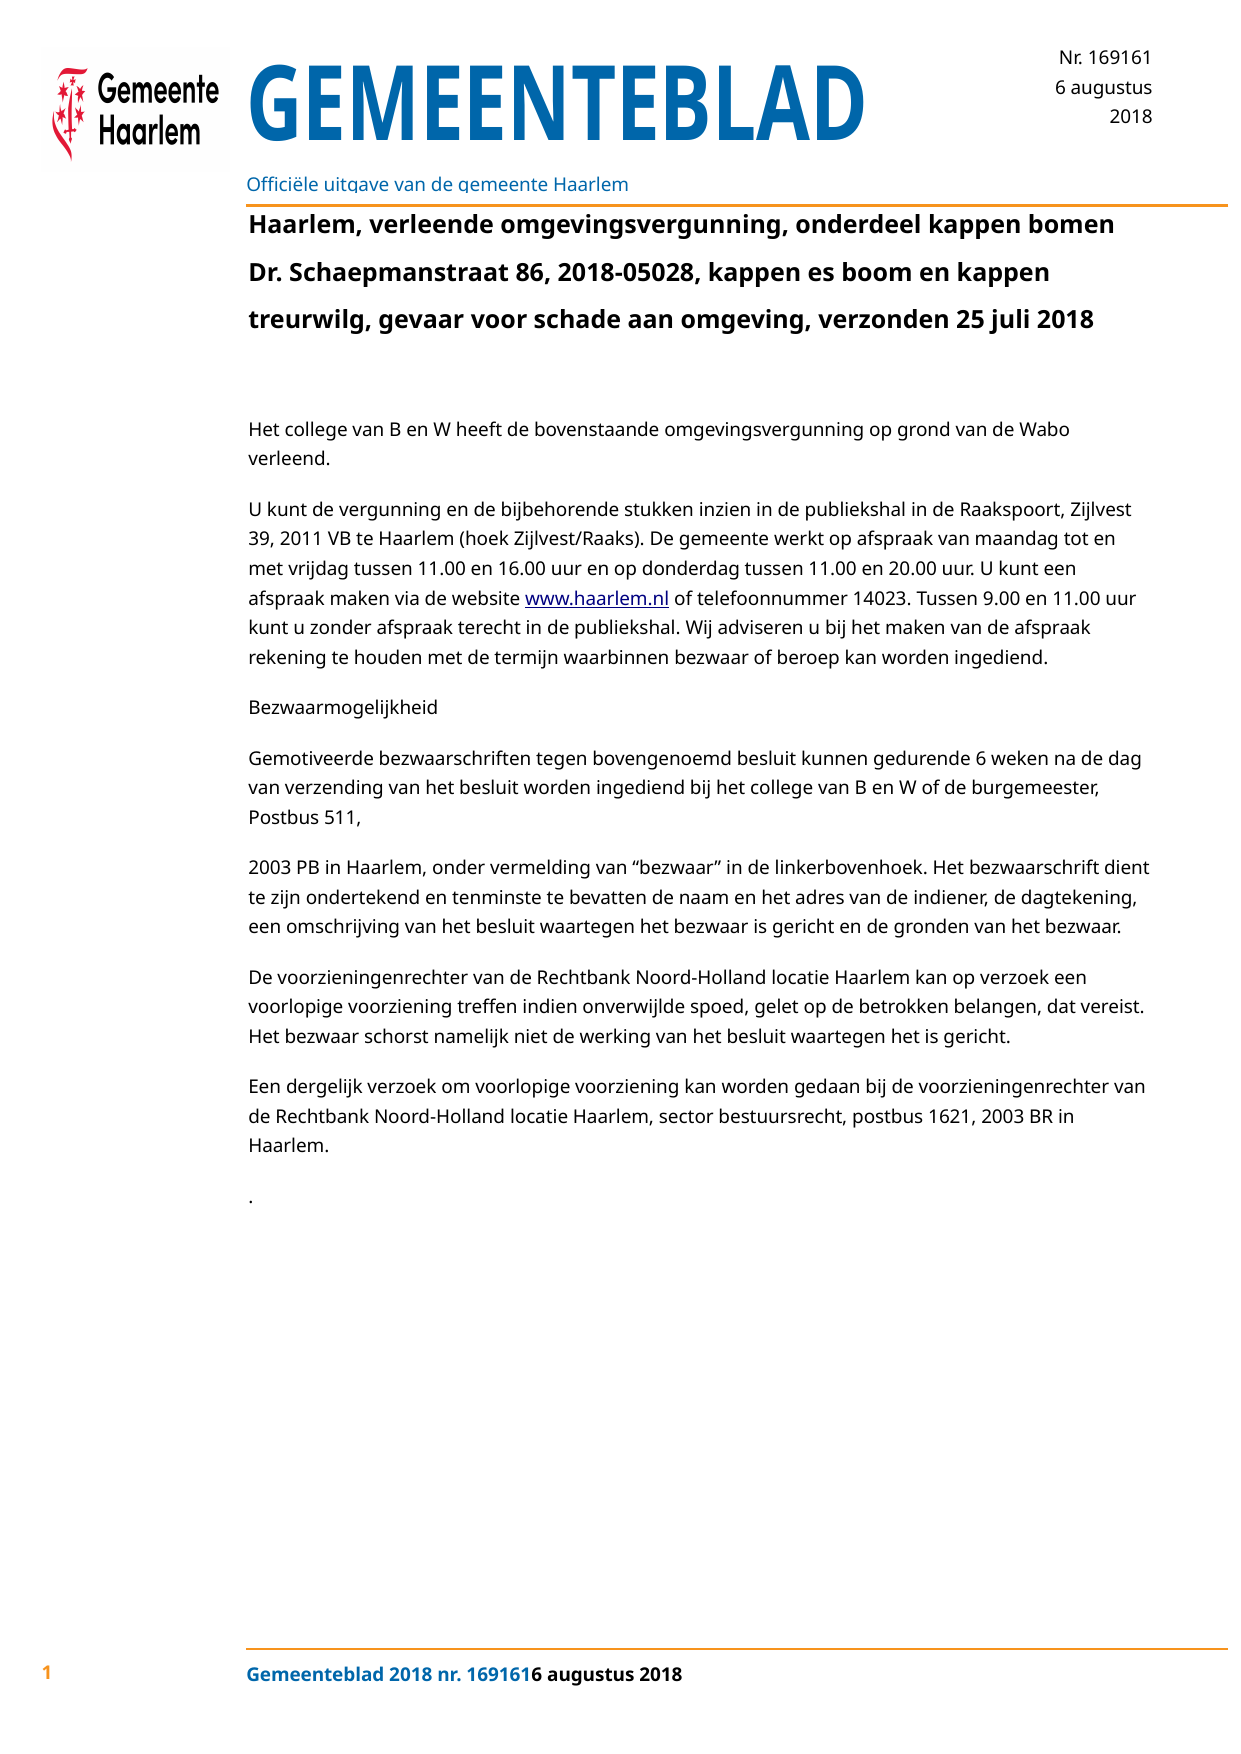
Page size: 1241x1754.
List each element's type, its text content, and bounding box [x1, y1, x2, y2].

text . [248, 1183, 1152, 1209]
text Haarlem, verleende omgevingsvergunning, onderdeel kappen bomen Dr. Schaepmanstraat 86, 2018-05028, kappen es boom en kappen treurwilg, gevaar voor schade aan omgeving, verzonden 25 juli 2018 [248, 207, 1152, 336]
picture [41, 47, 231, 172]
text Een dergelijk verzoek om voorlopige voorziening kan worden gedaan bij de voorzieningenrechter van de Rechtbank Noord-Holland locatie Haarlem, sector bestuursrecht, postbus 1621, 2003 BR in Haarlem. [248, 1073, 1152, 1158]
text U kunt de vergunning en de bijbehorende stukken inzien in de publiekshal in de Raakspoort, Zijlvest 39, 2011 VB te Haarlem (hoek Zijlvest/Raaks). De gemeente werkt op afspraak van maandag tot en met vrijdag tussen 11.00 en 16.00 uur en op donderdag tussen 11.00 en 20.00 uur. U kunt een afspraak maken via de website www.haarlem.nl of telefoonnummer 14023. Tussen 9.00 en 11.00 uur kunt u zonder afspraak terecht in de publiekshal. Wij adviseren u bij het maken van de afspraak rekening te houden met de termijn waarbinnen bezwaar of beroep kan worden ingediend. [248, 496, 1152, 669]
text 2003 PB in Haarlem, onder vermelding van “bezwaar” in de linkerbovenhoek. Het bezwaarschrift dient te zijn ondertekend en tenminste te bevatten de naam en het adres van de indiener, de dagtekening, een omschrijving van het besluit waartegen het bezwaar is gericht en de gronden van het bezwaar. [248, 854, 1152, 939]
text Het college van B en W heeft de bovenstaande omgevingsvergunning op grond van de Wabo verleend. [248, 416, 1152, 471]
text Gemotiveerde bezwaarschriften tegen bovengenoemd besluit kunnen gedurende 6 weken na de dag van verzending van het besluit worden ingediend bij het college van B en W of de burgemeester, Postbus 511, [248, 745, 1152, 829]
text Bezwaarmogelijkheid [248, 694, 1152, 720]
text De voorzieningenrechter van de Rechtbank Noord-Holland locatie Haarlem kan op verzoek een voorlopige voorziening treffen indien onverwijlde spoed, gelet op de betrokken belangen, dat vereist. Het bezwaar schorst namelijk niet de werking van het besluit waartegen het is gericht. [248, 964, 1152, 1049]
